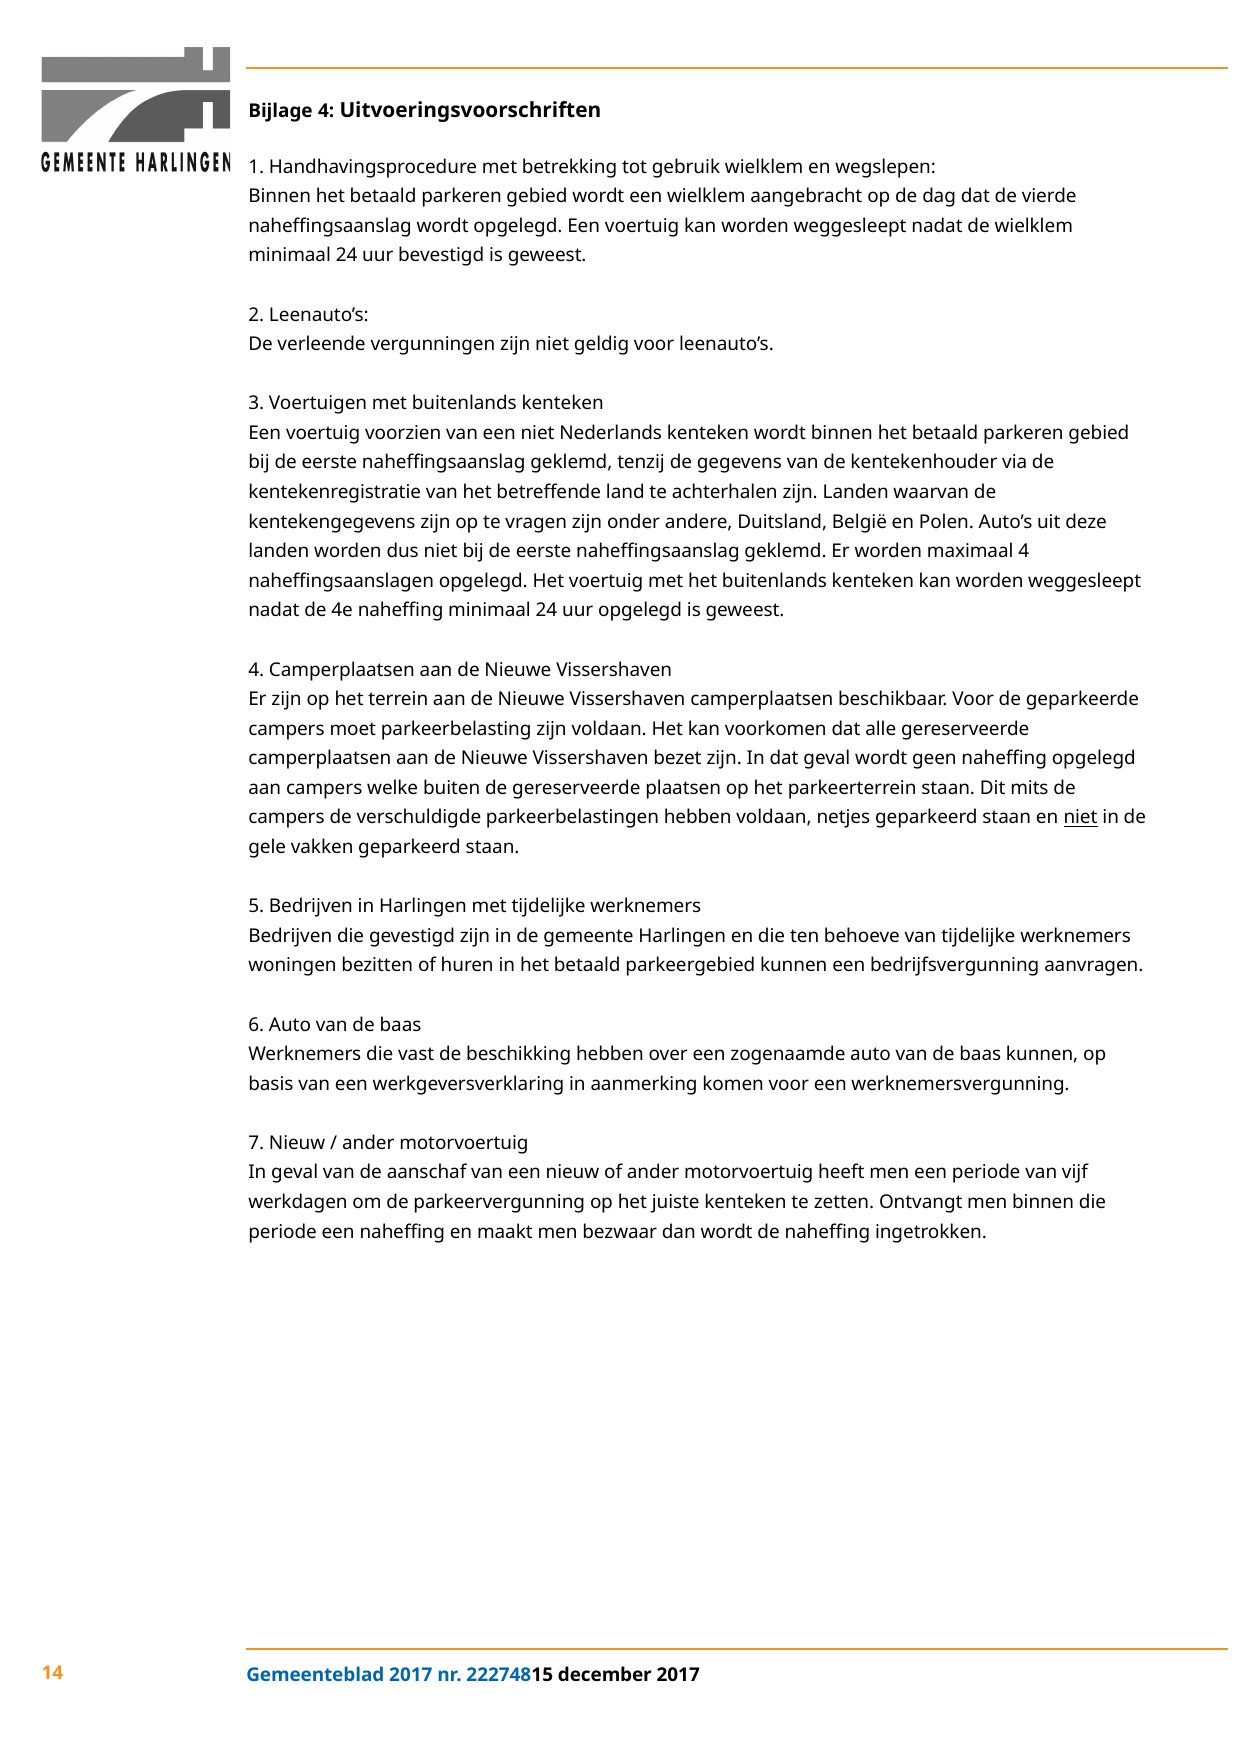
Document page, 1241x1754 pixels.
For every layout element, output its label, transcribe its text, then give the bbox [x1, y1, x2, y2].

text Werknemers die vast de beschikking hebben over een zogenaamde auto van de baas kunnen, op basis van een werkgeversverklaring in aanmerking komen voor een werknemersvergunning. [248, 1040, 1152, 1096]
text 7. Nieuw / ander motorvoertuig [248, 1129, 1152, 1155]
text 5. Bedrijven in Harlingen met tijdelijke werknemers [248, 892, 1152, 918]
text Er zijn op het terrein aan de Nieuwe Vissershaven camperplaatsen beschikbaar. Voor de geparkeerde campers moet parkeerbelasting zijn voldaan. Het kan voorkomen dat alle gereserveerde camperplaatsen aan de Nieuwe Vissershaven bezet zijn. In dat geval wordt geen naheffing opgelegd aan campers welke buiten de gereserveerde plaatsen op het parkeerterrein staan. Dit mits de campers de verschuldigde parkeerbelastingen hebben voldaan, netjes geparkeerd staan en niet in de gele vakken geparkeerd staan. [248, 685, 1152, 859]
text Een voertuig voorzien van een niet Nederlands kenteken wordt binnen het betaald parkeren gebied bij de eerste naheffingsaanslag geklemd, tenzij de gegevens van de kentekenhouder via de kentekenregistratie van het betreffende land te achterhalen zijn. Landen waarvan de kentekengegevens zijn op te vragen zijn onder andere, Duitsland, België en Polen. Auto’s uit deze landen worden dus niet bij de eerste naheffingsaanslag geklemd. Er worden maximaal 4 naheffingsaanslagen opgelegd. Het voertuig met het buitenlands kenteken kan worden weggesleept nadat de 4e naheffing minimaal 24 uur opgelegd is geweest. [248, 419, 1152, 622]
text 2. Leenauto’s: [248, 301, 1152, 327]
text Binnen het betaald parkeren gebied wordt een wielklem aangebracht op de dag dat de vierde naheffingsaanslag wordt opgelegd. Een voertuig kan worden weggesleept nadat de wielklem minimaal 24 uur bevestigd is geweest. [248, 182, 1152, 267]
picture [41, 47, 231, 172]
text 6. Auto van de baas [248, 1011, 1152, 1037]
text De verleende vergunningen zijn niet geldig voor leenauto’s. [248, 330, 1152, 356]
text Bedrijven die gevestigd zijn in de gemeente Harlingen en die ten behoeve van tijdelijke werknemers woningen bezitten of huren in het betaald parkeergebied kunnen een bedrijfsvergunning aanvragen. [248, 922, 1152, 977]
text 1. Handhavingsprocedure met betrekking tot gebruik wielklem en wegslepen: [248, 153, 1152, 179]
text Bijlage 4: Uitvoeringsvoorschriften [248, 95, 1152, 123]
text 4. Camperplaatsen aan de Nieuwe Vissershaven [248, 656, 1152, 682]
text In geval van de aanschaf van een nieuw of ander motorvoertuig heeft men een periode van vijf werkdagen om de parkeervergunning op het juiste kenteken te zetten. Ontvangt men binnen die periode een naheffing en maakt men bezwaar dan wordt de naheffing ingetrokken. [248, 1159, 1152, 1244]
text 3. Voertuigen met buitenlands kenteken [248, 389, 1152, 415]
